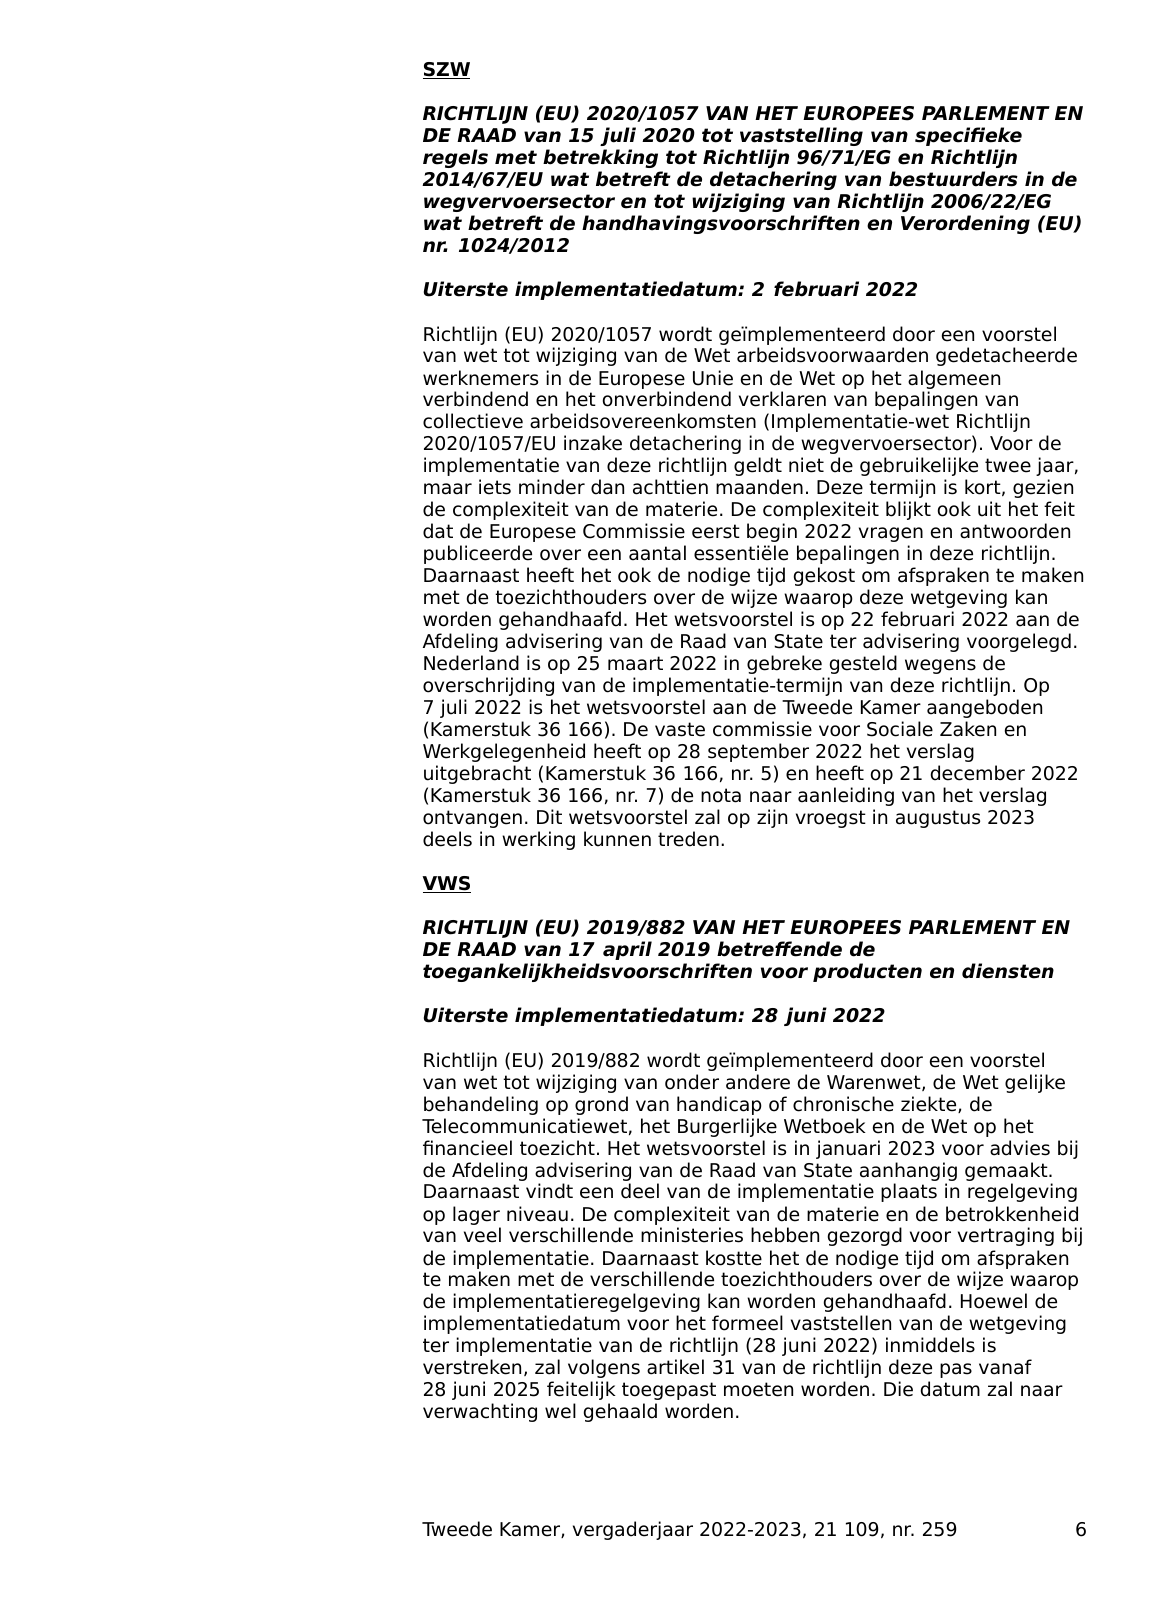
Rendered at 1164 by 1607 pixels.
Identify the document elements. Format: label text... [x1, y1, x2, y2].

subtitle RICHTLIJN (EU) 2020/1057 VAN HET EUROPEES PARLEMENT EN DE RAAD van 15 juli 2020 tot vaststelling van specifieke regels met betrekking tot Richtlijn 96/71/EG en Richtlijn 2014/67/EU wat betreft de detachering van bestuurders in de wegvervoersector en tot wijziging van Richtlijn 2006/22/EG wat betreft de handhavingsvoorschriften en Verordening (EU) nr. 1024/2012 [422, 103, 1087, 257]
subtitle RICHTLIJN (EU) 2019/882 VAN HET EUROPEES PARLEMENT EN DE RAAD van 17 april 2019 betreffende de toegankelijkheidsvoorschriften voor producten en diensten [422, 917, 1087, 983]
subtitle VWS [422, 873, 1087, 895]
text Uiterste implementatiedatum: 28 juni 2022 [422, 1005, 1087, 1027]
text Richtlijn (EU) 2020/1057 wordt geïmplementeerd door een voorstel van wet tot wijziging van de Wet arbeidsvoorwaarden gedetacheerde werknemers in de Europese Unie en de Wet op het algemeen verbindend en het onverbindend verklaren van bepalingen van collectieve arbeidsovereenkomsten (Implementatie-wet Richtlijn 2020/1057/EU inzake detachering in de wegvervoersector). Voor de implementatie van deze richtlijn geldt niet de gebruikelijke twee jaar, maar iets minder dan achttien maanden. Deze termijn is kort, gezien de complexiteit van de materie. De complexiteit blijkt ook uit het feit dat de Europese Commissie eerst begin 2022 vragen en antwoorden publiceerde over een aantal essentiële bepalingen in deze richtlijn. Daarnaast heeft het ook de nodige tijd gekost om afspraken te maken met de toezichthouders over de wijze waarop deze wetgeving kan worden gehandhaafd. Het wetsvoorstel is op 22 februari 2022 aan de Afdeling advisering van de Raad van State ter advisering voorgelegd. Nederland is op 25 maart 2022 in gebreke gesteld wegens de overschrijding van de implementatie-termijn van deze richtlijn. Op 7 juli 2022 is het wetsvoorstel aan de Tweede Kamer aangeboden (Kamerstuk 36 166). De vaste commissie voor Sociale Zaken en Werkgelegenheid heeft op 28 september 2022 het verslag uitgebracht (Kamerstuk 36 166, nr. 5) en heeft op 21 december 2022 (Kamerstuk 36 166, nr. 7) de nota naar aanleiding van het verslag ontvangen. Dit wetsvoorstel zal op zijn vroegst in augustus 2023 deels in werking kunnen treden. [422, 323, 1087, 851]
text Richtlijn (EU) 2019/882 wordt geïmplementeerd door een voorstel van wet tot wijziging van onder andere de Warenwet, de Wet gelijke behandeling op grond van handicap of chronische ziekte, de Telecommunicatiewet, het Burgerlijke Wetboek en de Wet op het financieel toezicht. Het wetsvoorstel is in januari 2023 voor advies bij de Afdeling advisering van de Raad van State aanhangig gemaakt. Daarnaast vindt een deel van de implementatie plaats in regelgeving op lager niveau. De complexiteit van de materie en de betrokkenheid van veel verschillende ministeries hebben gezorgd voor vertraging bij de implementatie. Daarnaast kostte het de nodige tijd om afspraken te maken met de verschillende toezichthouders over de wijze waarop de implementatieregelgeving kan worden gehandhaafd. Hoewel de implementatiedatum voor het formeel vaststellen van de wetgeving ter implementatie van de richtlijn (28 juni 2022) inmiddels is verstreken, zal volgens artikel 31 van de richtlijn deze pas vanaf 28 juni 2025 feitelijk toegepast moeten worden. Die datum zal naar verwachting wel gehaald worden. [422, 1049, 1087, 1423]
text Uiterste implementatiedatum: 2 februari 2022 [422, 279, 1087, 301]
subtitle SZW [422, 59, 1087, 81]
